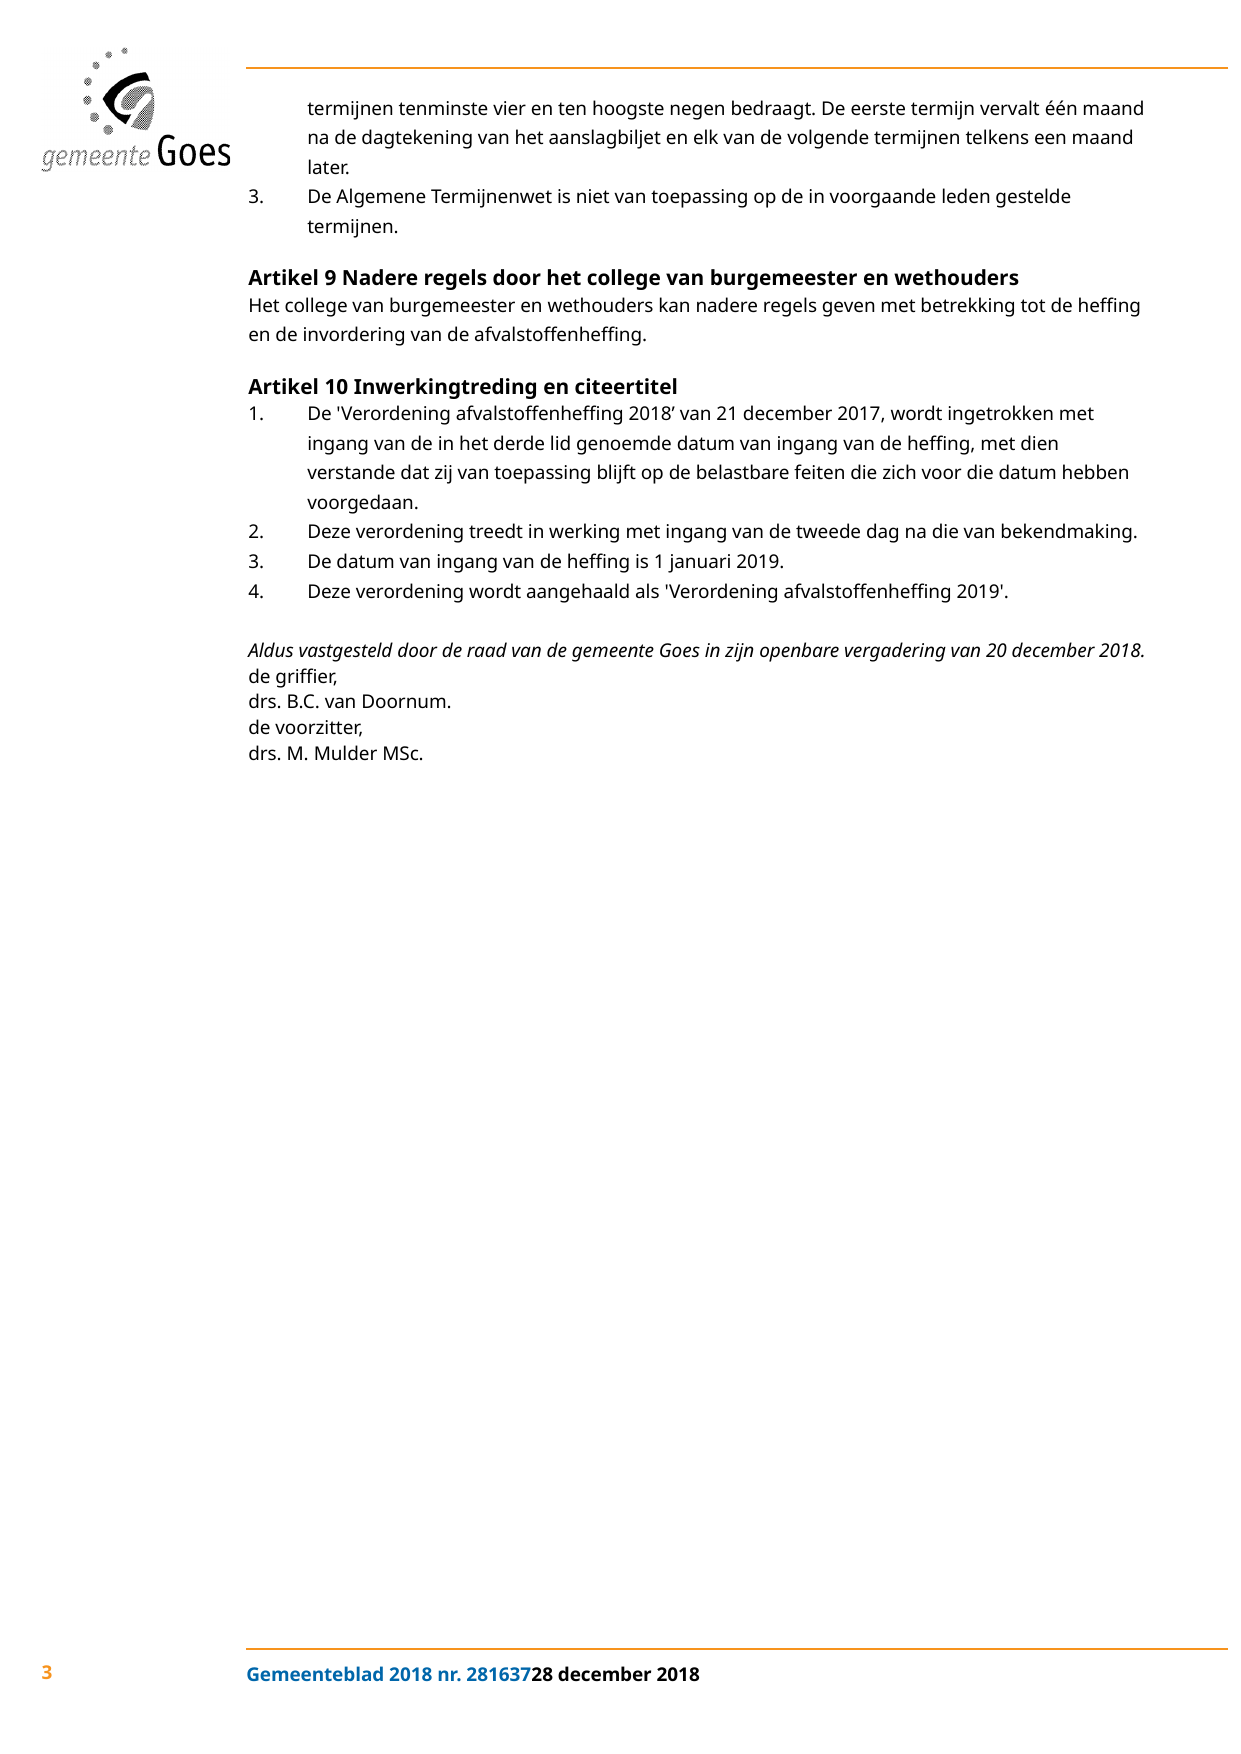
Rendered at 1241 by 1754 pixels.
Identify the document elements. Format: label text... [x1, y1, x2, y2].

list De datum van ingang van de heffing is 1 januari 2019. [248, 548, 1152, 574]
text Aldus vastgesteld door de raad van de gemeente Goes in zijn openbare vergadering van 20 december 2018. [248, 637, 1152, 663]
list Deze verordening wordt aangehaald als 'Verordening afvalstoffenheffing 2019'. [248, 578, 1152, 604]
list De 'Verordening afvalstoffenheffing 2018’ van 21 december 2017, wordt ingetrokken met ingang van de in het derde lid genoemde datum van ingang van de heffing, met dien verstande dat zij van toepassing blijft op de belastbare feiten die zich voor die datum hebben voorgedaan. [248, 400, 1152, 515]
text drs. M. Mulder MSc. [248, 740, 1152, 766]
list Deze verordening treedt in werking met ingang van de tweede dag na die van bekendmaking. [248, 519, 1152, 544]
list De Algemene Termijnenwet is niet van toepassing op de in voorgaande leden gestelde termijnen. [248, 183, 1152, 239]
text de voorzitter, [248, 714, 1152, 740]
text Het college van burgemeester en wethouders kan nadere regels geven met betrekking tot de heffing en de invordering van de afvalstoffenheffing. [248, 292, 1152, 347]
text Artikel 9 Nadere regels door het college van burgemeester en wethouders [248, 263, 1152, 292]
text de griffier, [248, 663, 1152, 688]
list termijnen tenminste vier en ten hoogste negen bedraagt. De eerste termijn vervalt één maand na de dagtekening van het aanslagbiljet en elk van de volgende termijnen telkens een maand later. [248, 95, 1152, 180]
picture [41, 47, 231, 172]
text drs. B.C. van Doornum. [248, 688, 1152, 714]
text Artikel 10 Inwerkingtreding en citeertitel [248, 372, 1152, 400]
